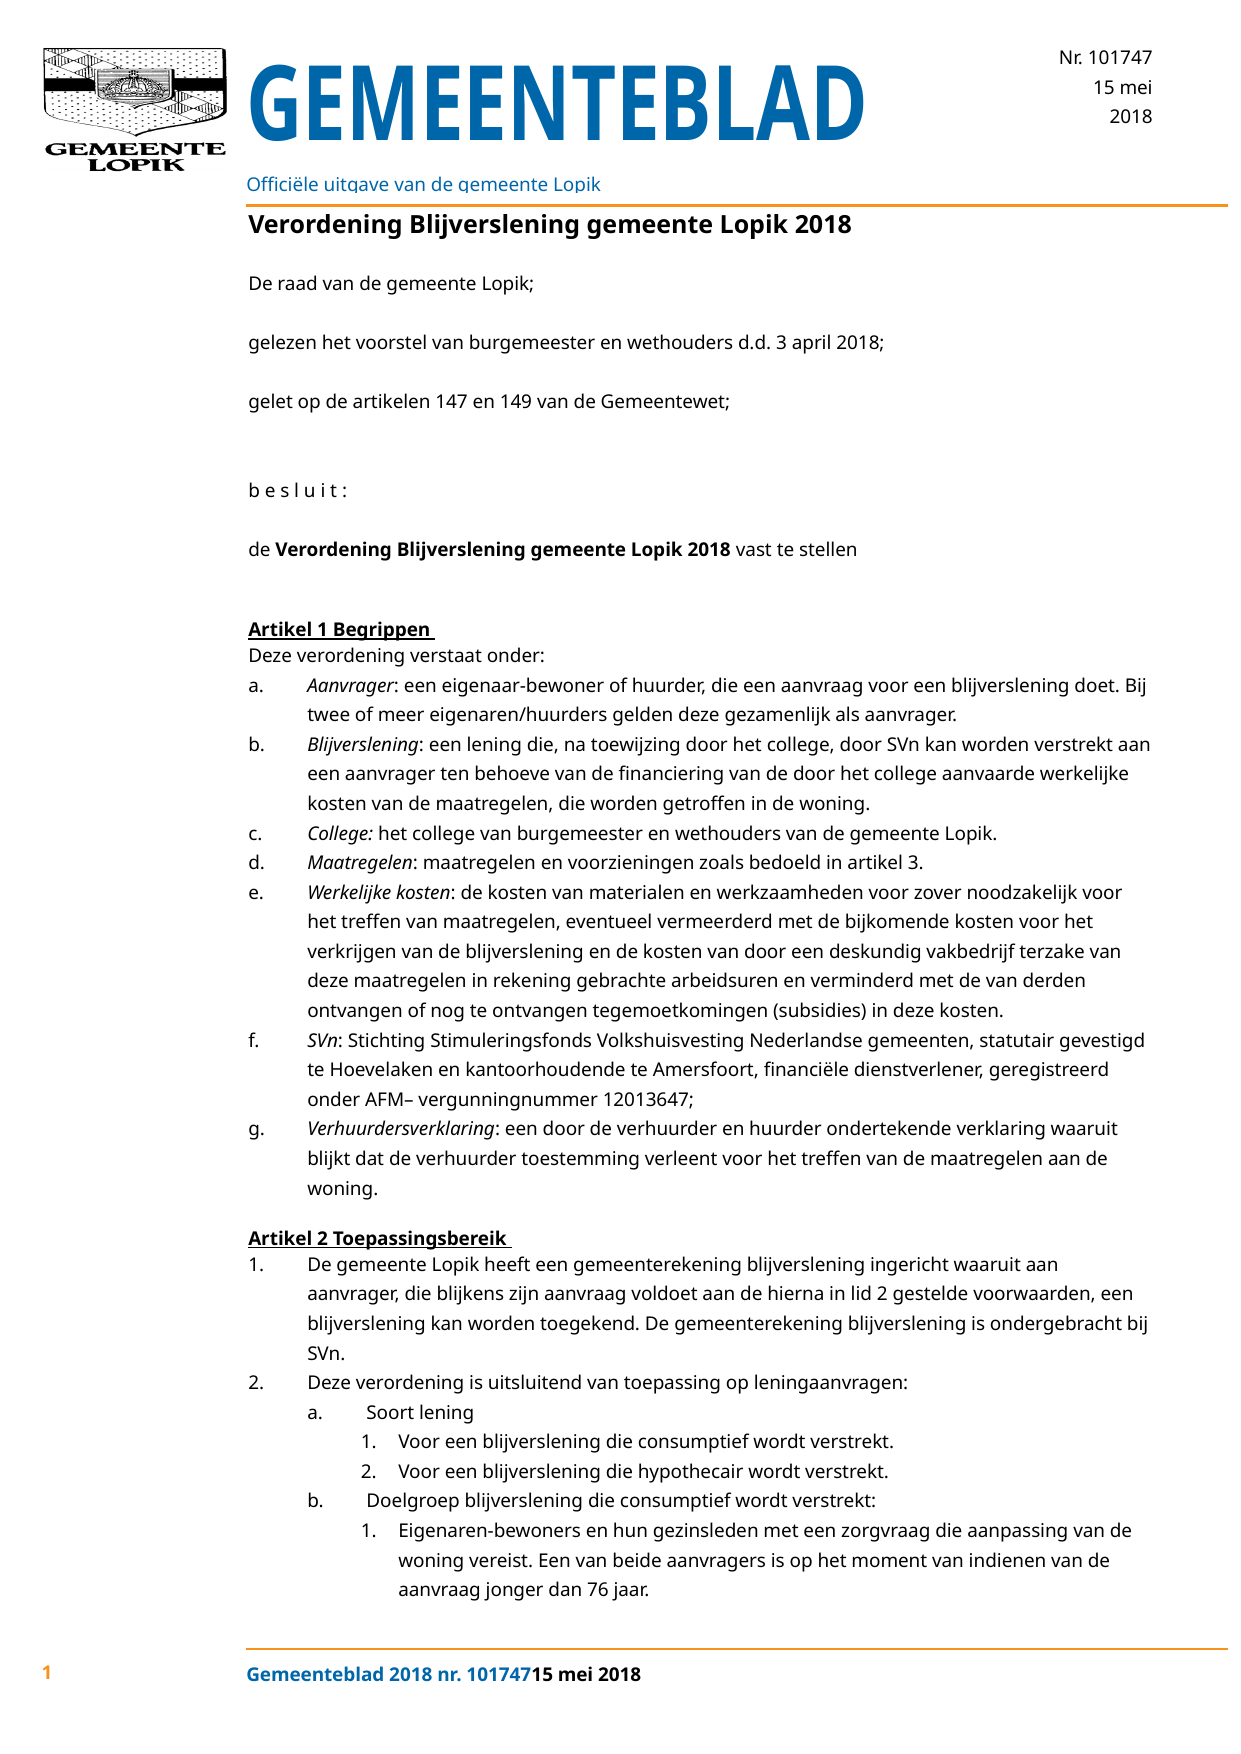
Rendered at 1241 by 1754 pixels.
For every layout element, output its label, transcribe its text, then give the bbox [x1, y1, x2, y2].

text Verordening Blijverslening gemeente Lopik 2018 [248, 207, 1152, 241]
list Deze verordening is uitsluitend van toepassing op leningaanvragen: [248, 1369, 1152, 1395]
list Voor een blijverslening die hypothecair wordt verstrekt. [361, 1458, 1152, 1484]
list Eigenaren-bewoners en hun gezinsleden met een zorgvraag die aanpassing van de woning vereist. Een van beide aanvragers is op het moment van indienen van de aanvraag jonger dan 76 jaar. [361, 1517, 1152, 1602]
list College: het college van burgemeester en wethouders van de gemeente Lopik. [248, 820, 1152, 846]
list Werkelijke kosten: de kosten van materialen en werkzaamheden voor zover noodzakelijk voor het treffen van maatregelen, eventueel vermeerderd met de bijkomende kosten voor het verkrijgen van de blijverslening en de kosten van door een deskundig vakbedrijf terzake van deze maatregelen in rekening gebrachte arbeidsuren en verminderd met de van derden ontvangen of nog te ontvangen tegemoetkomingen (subsidies) in deze kosten. [248, 879, 1152, 1023]
list SVn: Stichting Stimuleringsfonds Volkshuisvesting Nederlandse gemeenten, statutair gevestigd te Hoevelaken en kantoorhoudende te Amersfoort, financiële dienstverlener, geregistreerd onder AFM– vergunningnummer 12013647; [248, 1027, 1152, 1112]
text Artikel 1 Begrippen [248, 617, 1152, 642]
list Verhuurdersverklaring: een door de verhuurder en huurder ondertekende verklaring waaruit blijkt dat de verhuurder toestemming verleent voor het treffen van de maatregelen aan de woning. [248, 1116, 1152, 1201]
text b e s l u i t : [248, 477, 1152, 503]
list Aanvrager: een eigenaar-bewoner of huurder, die een aanvraag voor een blijverslening doet. Bij twee of meer eigenaren/huurders gelden deze gezamenlijk als aanvrager. [248, 672, 1152, 727]
list Doelgroep blijverslening die consumptief wordt verstrekt: [307, 1488, 1152, 1513]
text Deze verordening verstaat onder: [248, 642, 1152, 668]
list Blijverslening: een lening die, na toewijzing door het college, door SVn kan worden verstrekt aan een aanvrager ten behoeve van de financiering van de door het college aanvaarde werkelijke kosten van de maatregelen, die worden getroffen in de woning. [248, 731, 1152, 816]
list Soort lening [307, 1399, 1152, 1424]
list Voor een blijverslening die consumptief wordt verstrekt. [361, 1428, 1152, 1454]
text de Verordening Blijverslening gemeente Lopik 2018 vast te stellen [248, 537, 1152, 562]
list De gemeente Lopik heeft een gemeenterekening blijverslening ingericht waaruit aan aanvrager, die blijkens zijn aanvraag voldoet aan de hierna in lid 2 gestelde voorwaarden, een blijverslening kan worden toegekend. De gemeenterekening blijverslening is ondergebracht bij SVn. [248, 1251, 1152, 1365]
text gelet op de artikelen 147 en 149 van de Gemeentewet; [248, 389, 1152, 414]
text gelezen het voorstel van burgemeester en wethouders d.d. 3 april 2018; [248, 329, 1152, 355]
text De raad van de gemeente Lopik; [248, 270, 1152, 296]
picture [41, 47, 231, 172]
text Artikel 2 Toepassingsbereik [248, 1225, 1152, 1251]
list Maatregelen: maatregelen en voorzieningen zoals bedoeld in artikel 3. [248, 849, 1152, 875]
